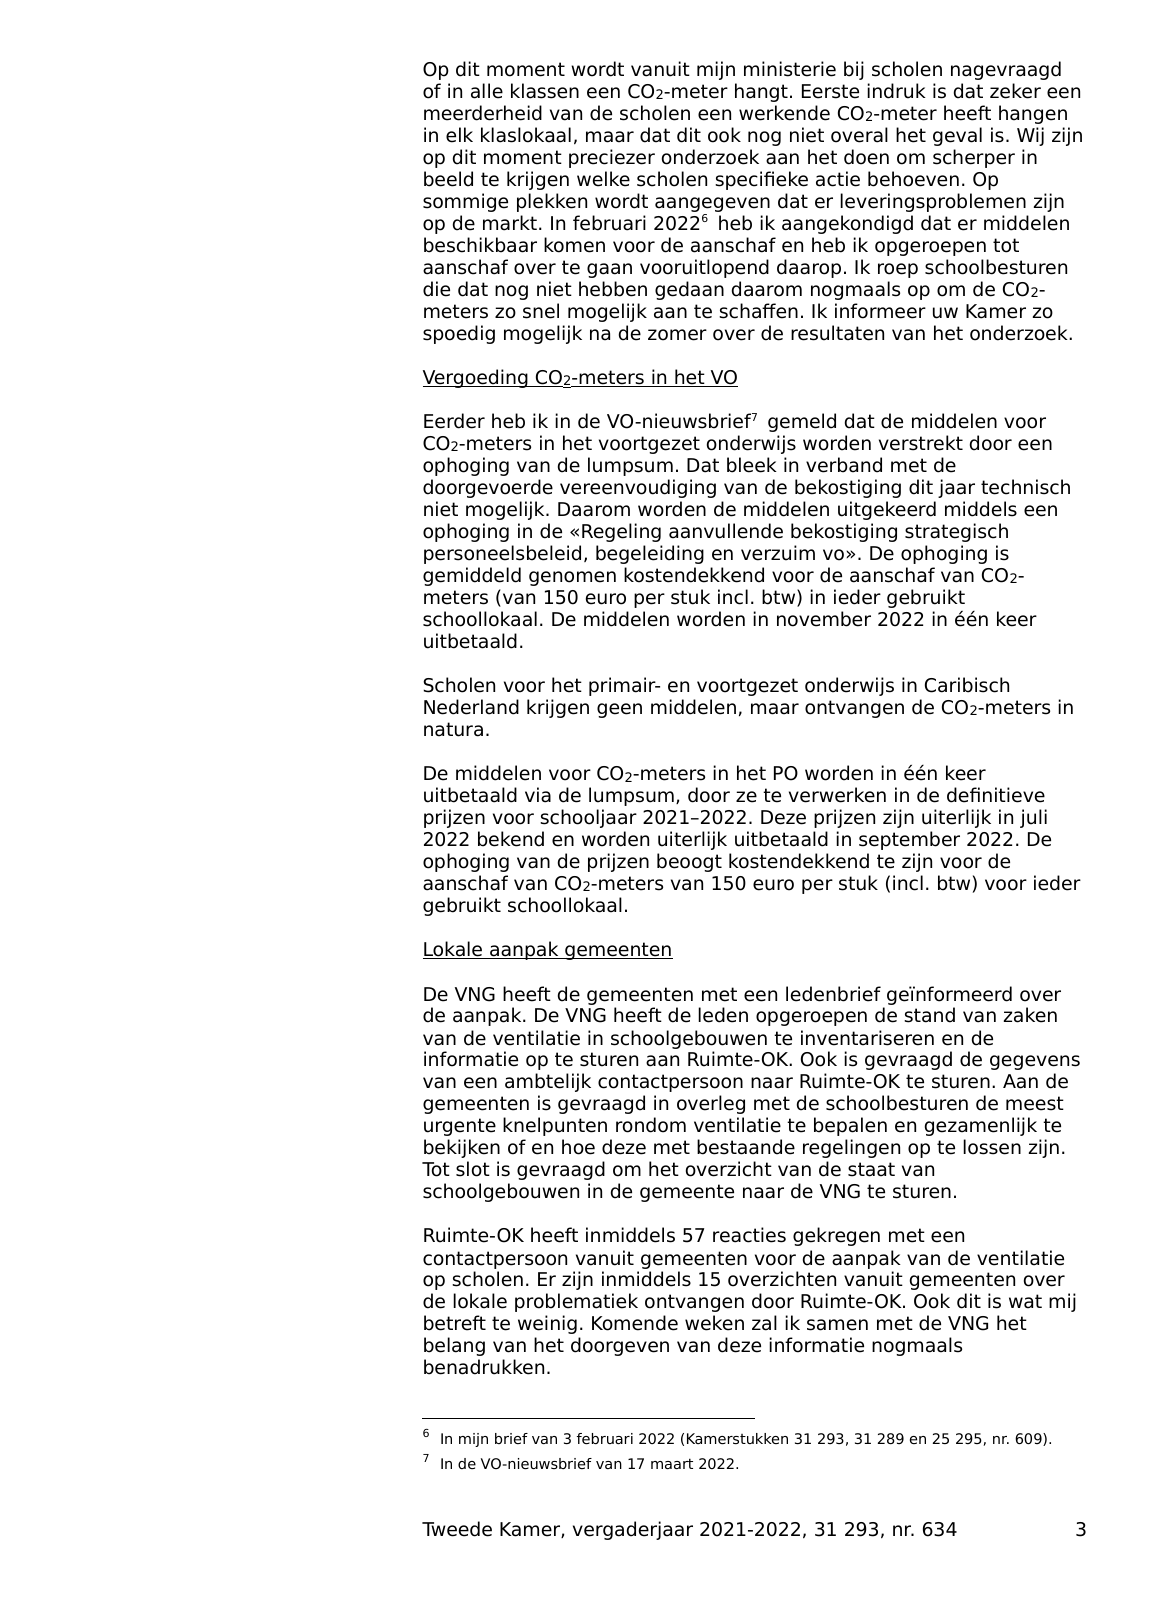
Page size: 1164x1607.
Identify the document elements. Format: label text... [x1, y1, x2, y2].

text Scholen voor het primair- en voortgezet onderwijs in Caribisch Nederland krijgen geen middelen, maar ontvangen de CO2-meters in natura. [422, 675, 1087, 741]
subtitle Vergoeding CO2-meters in het VO [422, 367, 1087, 389]
text De middelen voor CO2-meters in het PO worden in één keer uitbetaald via de lumpsum, door ze te verwerken in de definitieve prijzen voor schooljaar 2021–2022. Deze prijzen zijn uiterlijk in juli 2022 bekend en worden uiterlijk uitbetaald in september 2022. De ophoging van de prijzen beoogt kostendekkend te zijn voor de aanschaf van CO2-meters van 150 euro per stuk (incl. btw) voor ieder gebruikt schoollokaal. [422, 763, 1087, 917]
text De VNG heeft de gemeenten met een ledenbrief geïnformeerd over de aanpak. De VNG heeft de leden opgeroepen de stand van zaken van de ventilatie in schoolgebouwen te inventariseren en de informatie op te sturen aan Ruimte-OK. Ook is gevraagd de gegevens van een ambtelijk contactpersoon naar Ruimte-OK te sturen. Aan de gemeenten is gevraagd in overleg met de schoolbesturen de meest urgente knelpunten rondom ventilatie te bepalen en gezamenlijk te bekijken of en hoe deze met bestaande regelingen op te lossen zijn. Tot slot is gevraagd om het overzicht van de staat van schoolgebouwen in de gemeente naar de VNG te sturen. [422, 983, 1087, 1203]
text In de VO-nieuwsbrief van 17 maart 2022. [422, 1452, 1087, 1474]
text Op dit moment wordt vanuit mijn ministerie bij scholen nagevraagd of in alle klassen een CO2-meter hangt. Eerste indruk is dat zeker een meerderheid van de scholen een werkende CO2-meter heeft hangen in elk klaslokaal, maar dat dit ook nog niet overal het geval is. Wij zijn op dit moment preciezer onderzoek aan het doen om scherper in beeld te krijgen welke scholen specifieke actie behoeven. Op sommige plekken wordt aangegeven dat er leveringsproblemen zijn op de markt. In februari 2022 heb ik aangekondigd dat er middelen beschikbaar komen voor de aanschaf en heb ik opgeroepen tot aanschaf over te gaan vooruitlopend daarop. Ik roep schoolbesturen die dat nog niet hebben gedaan daarom nogmaals op om de CO2-meters zo snel mogelijk aan te schaffen. Ik informeer uw Kamer zo spoedig mogelijk na de zomer over de resultaten van het onderzoek. [422, 59, 1087, 345]
text Ruimte-OK heeft inmiddels 57 reacties gekregen met een contactpersoon vanuit gemeenten voor de aanpak van de ventilatie op scholen. Er zijn inmiddels 15 overzichten vanuit gemeenten over de lokale problematiek ontvangen door Ruimte-OK. Ook dit is wat mij betreft te weinig. Komende weken zal ik samen met de VNG het belang van het doorgeven van deze informatie nogmaals benadrukken. [422, 1225, 1087, 1379]
text In mijn brief van 3 februari 2022 (Kamerstukken 31 293, 31 289 en 25 295, nr. 609). [422, 1427, 1087, 1449]
subtitle Lokale aanpak gemeenten [422, 939, 1087, 961]
text Eerder heb ik in de VO-nieuwsbrief gemeld dat de middelen voor CO2-meters in het voortgezet onderwijs worden verstrekt door een ophoging van de lumpsum. Dat bleek in verband met de doorgevoerde vereenvoudiging van de bekostiging dit jaar technisch niet mogelijk. Daarom worden de middelen uitgekeerd middels een ophoging in de «Regeling aanvullende bekostiging strategisch personeelsbeleid, begeleiding en verzuim vo». De ophoging is gemiddeld genomen kostendekkend voor de aanschaf van CO2-meters (van 150 euro per stuk incl. btw) in ieder gebruikt schoollokaal. De middelen worden in november 2022 in één keer uitbetaald. [422, 411, 1087, 653]
